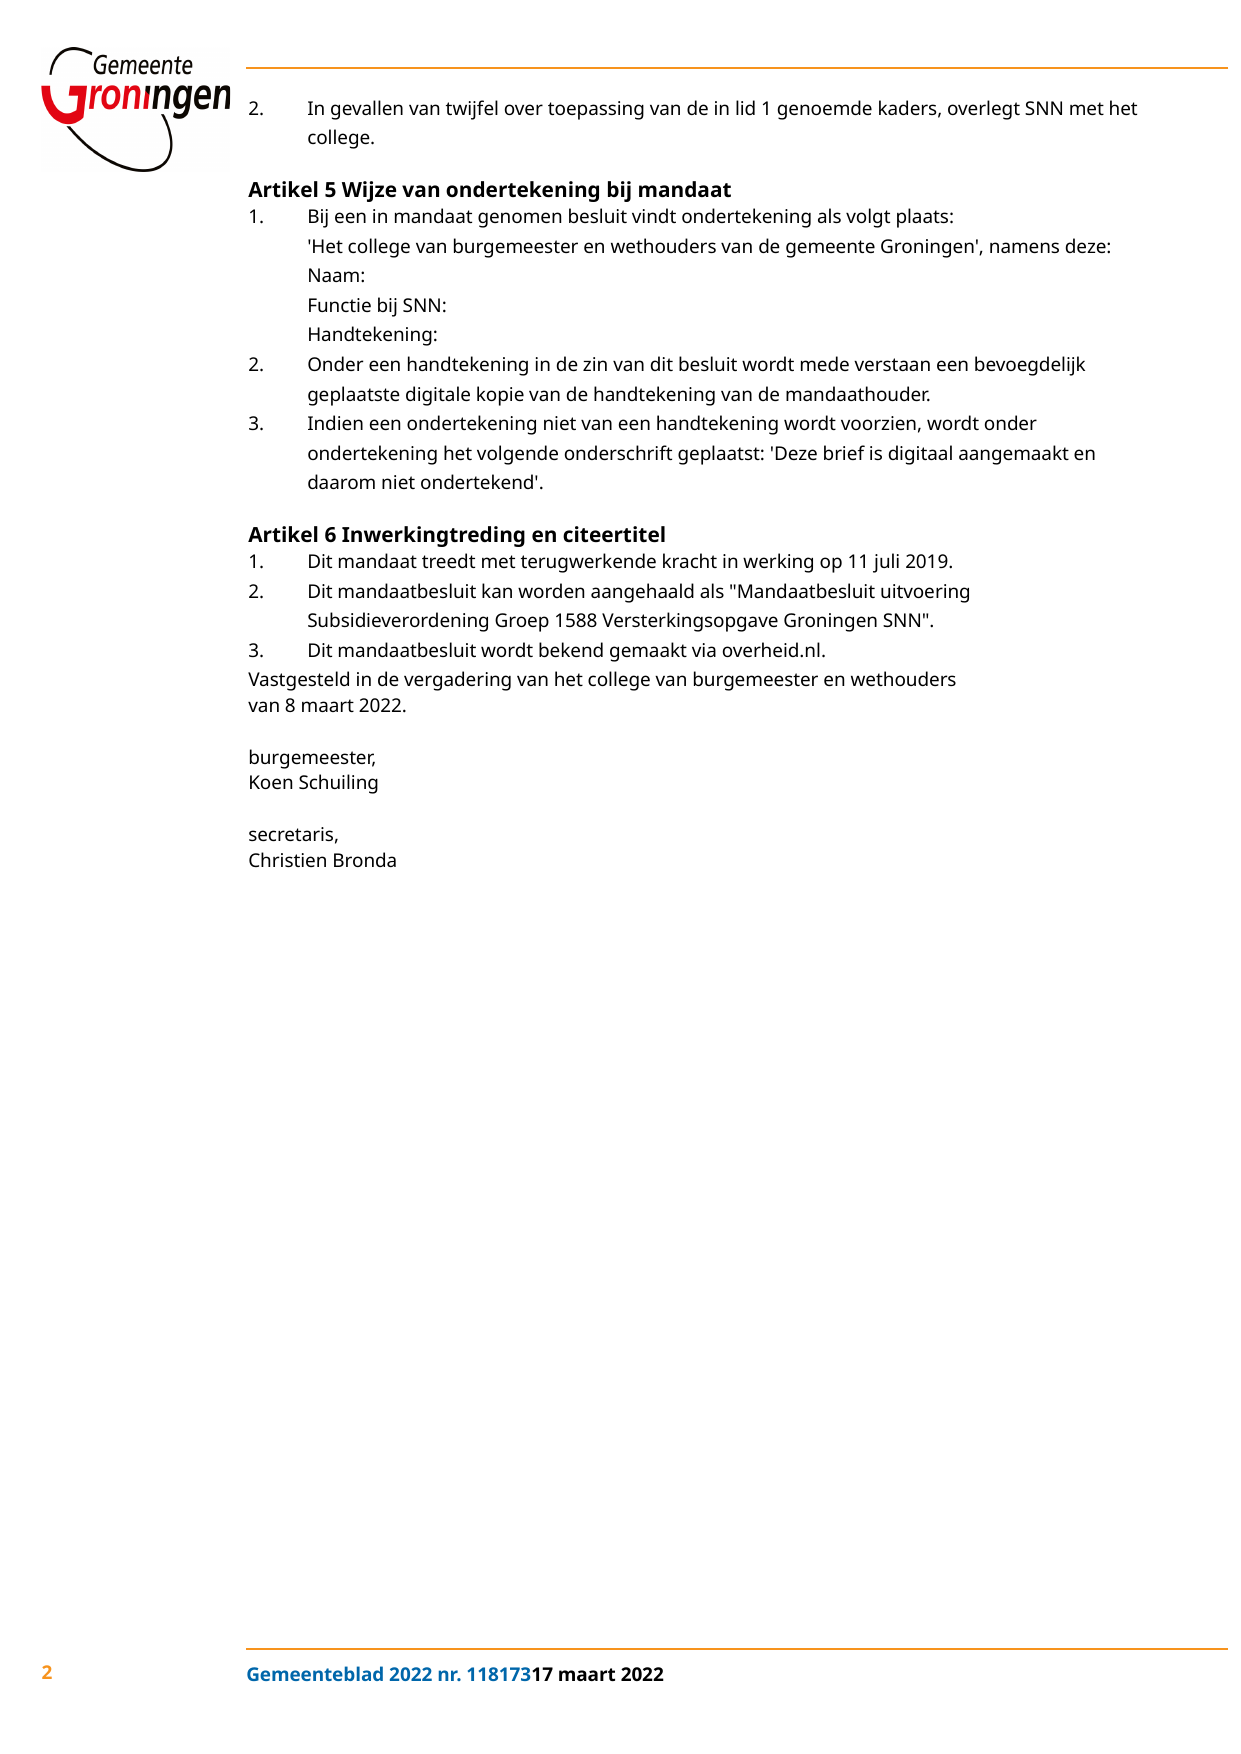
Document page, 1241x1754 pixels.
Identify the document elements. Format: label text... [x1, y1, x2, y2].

text burgemeester, [248, 744, 1152, 769]
list Dit mandaat treedt met terugwerkende kracht in werking op 11 juli 2019. [248, 548, 1152, 574]
list In gevallen van twijfel over toepassing van de in lid 1 genoemde kaders, overlegt SNN met het college. [248, 95, 1152, 150]
list Onder een handtekening in de zin van dit besluit wordt mede verstaan een bevoegdelijk geplaatste digitale kopie van de handtekening van de mandaathouder. [248, 351, 1152, 406]
text Vastgesteld in de vergadering van het college van burgemeester en wethouders [248, 667, 1152, 692]
list Dit mandaatbesluit wordt bekend gemaakt via overheid.nl. [248, 637, 1152, 663]
picture [41, 47, 231, 172]
list Functie bij SNN: [248, 292, 1152, 318]
list Dit mandaatbesluit kan worden aangehaald als "Mandaatbesluit uitvoering Subsidieverordening Groep 1588 Versterkingsopgave Groningen SNN". [248, 578, 1152, 633]
list Handtekening: [248, 322, 1152, 347]
list Bij een in mandaat genomen besluit vindt ondertekening als volgt plaats: [248, 203, 1152, 229]
text secretaris, [248, 821, 1152, 847]
list Naam: [248, 262, 1152, 288]
text van 8 maart 2022. [248, 692, 1152, 718]
text Christien Bronda [248, 847, 1152, 872]
list Indien een ondertekening niet van een handtekening wordt voorzien, wordt onder ondertekening het volgende onderschrift geplaatst: 'Deze brief is digitaal aangemaakt en daarom niet ondertekend'. [248, 410, 1152, 495]
list 'Het college van burgemeester en wethouders van de gemeente Groningen', namens deze: [248, 233, 1152, 258]
text Koen Schuiling [248, 769, 1152, 795]
text Artikel 6 Inwerkingtreding en citeertitel [248, 520, 1152, 548]
text Artikel 5 Wijze van ondertekening bij mandaat [248, 175, 1152, 203]
